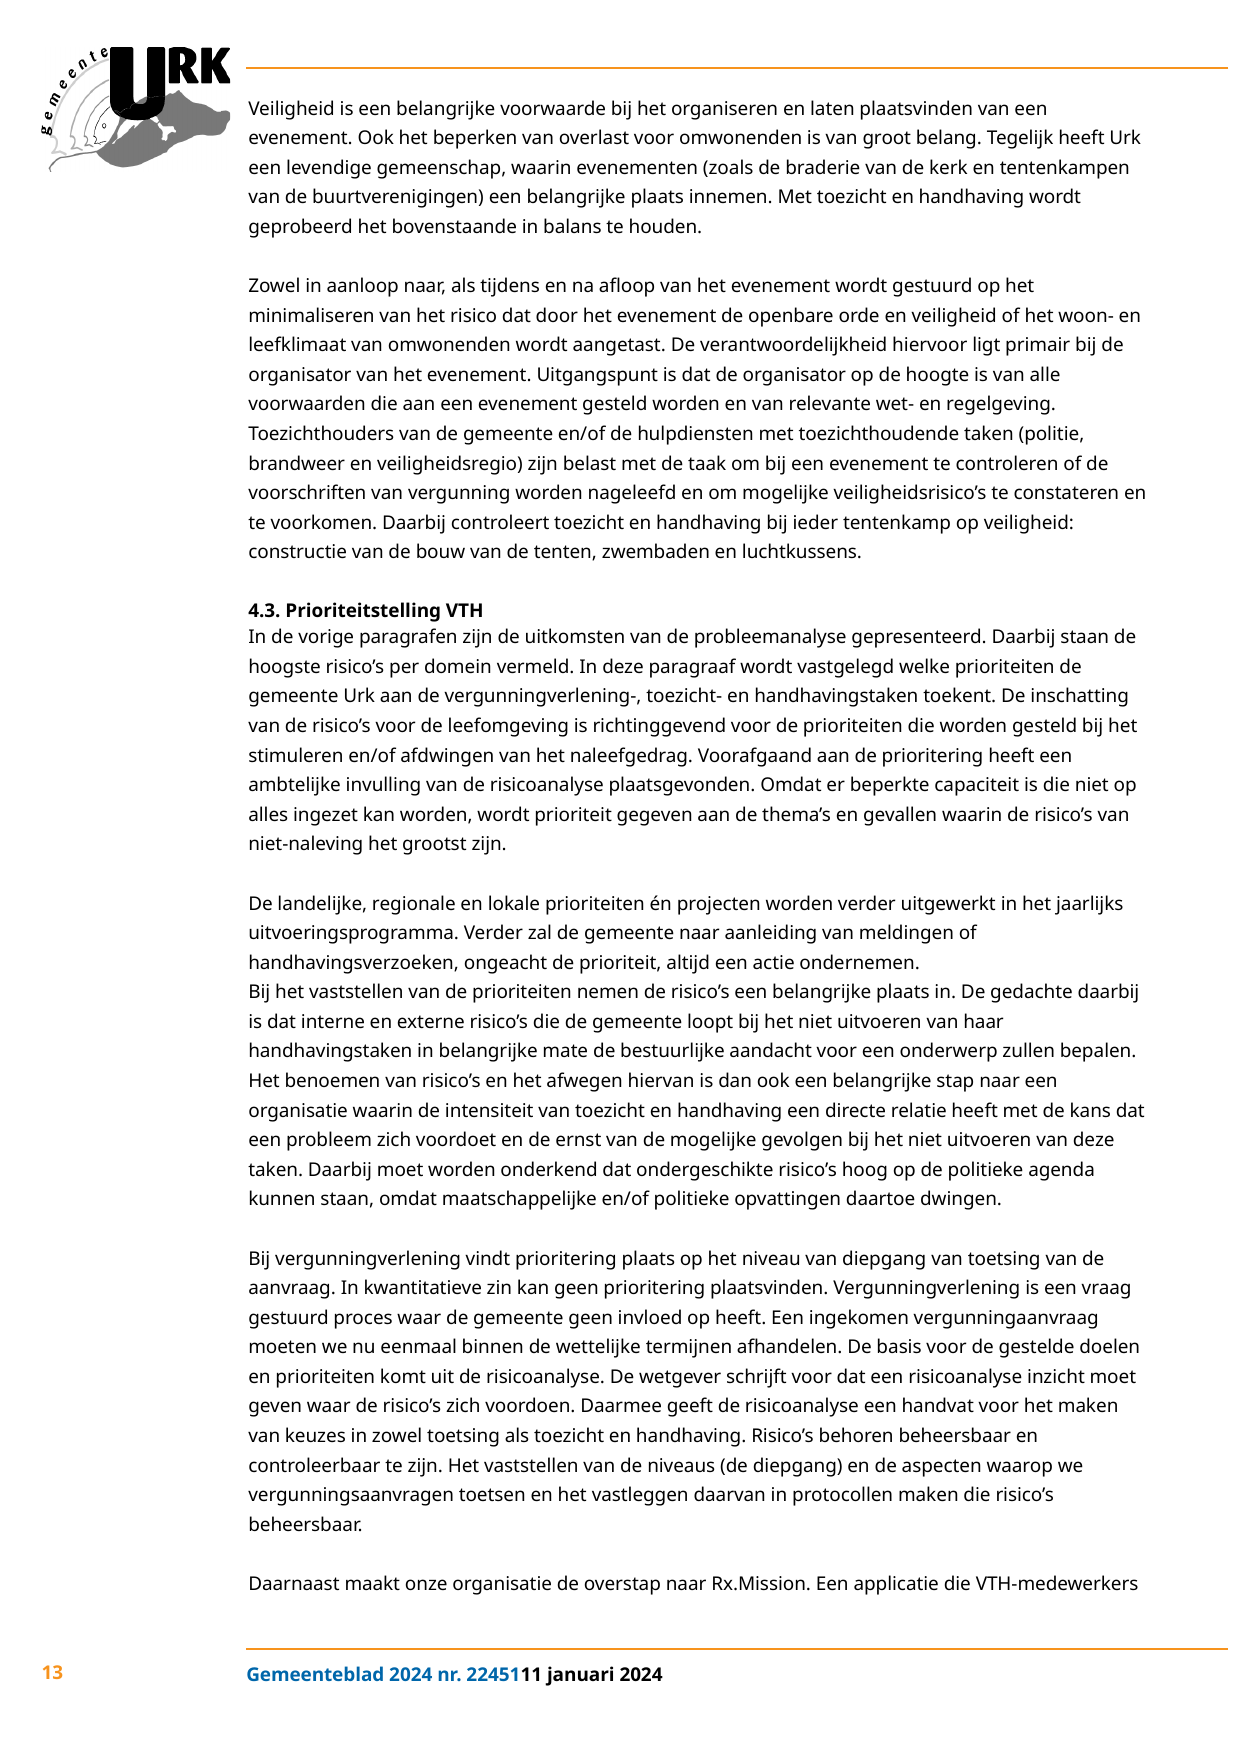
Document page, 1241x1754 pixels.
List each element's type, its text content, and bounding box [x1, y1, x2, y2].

text Veiligheid is een belangrijke voorwaarde bij het organiseren en laten plaatsvinden van een evenement. Ook het beperken van overlast voor omwonenden is van groot belang. Tegelijk heeft Urk een levendige gemeenschap, waarin evenementen (zoals de braderie van de kerk en tentenkampen van de buurtverenigingen) een belangrijke plaats innemen. Met toezicht en handhaving wordt geprobeerd het bovenstaande in balans te houden. [248, 95, 1152, 239]
text Bij het vaststellen van de prioriteiten nemen de risico’s een belangrijke plaats in. De gedachte daarbij is dat interne en externe risico’s die de gemeente loopt bij het niet uitvoeren van haar handhavingstaken in belangrijke mate de bestuurlijke aandacht voor een onderwerp zullen bepalen. Het benoemen van risico’s en het afwegen hiervan is dan ook een belangrijke stap naar een organisatie waarin de intensiteit van toezicht en handhaving een directe relatie heeft met de kans dat een probleem zich voordoet en de ernst van de mogelijke gevolgen bij het niet uitvoeren van deze taken. Daarbij moet worden onderkend dat ondergeschikte risico’s hoog op de politieke agenda kunnen staan, omdat maatschappelijke en/of politieke opvattingen daartoe dwingen. [248, 978, 1152, 1211]
text In de vorige paragrafen zijn de uitkomsten van de probleemanalyse gepresenteerd. Daarbij staan de hoogste risico’s per domein vermeld. In deze paragraaf wordt vastgelegd welke prioriteiten de gemeente Urk aan de vergunningverlening-, toezicht- en handhavingstaken toekent. De inschatting van de risico’s voor de leefomgeving is richtinggevend voor de prioriteiten die worden gesteld bij het stimuleren en/of afdwingen van het naleefgedrag. Voorafgaand aan de prioritering heeft een ambtelijke invulling van de risicoanalyse plaatsgevonden. Omdat er beperkte capaciteit is die niet op alles ingezet kan worden, wordt prioriteit gegeven aan de thema’s en gevallen waarin de risico’s van niet-naleving het grootst zijn. [248, 623, 1152, 856]
text Daarnaast maakt onze organisatie de overstap naar Rx.Mission. Een applicatie die VTH-medewerkers [248, 1570, 1152, 1596]
text 4.3. Prioriteitstelling VTH [248, 598, 1152, 623]
text Toezichthouders van de gemeente en/of de hulpdiensten met toezichthoudende taken (politie, brandweer en veiligheidsregio) zijn belast met de taak om bij een evenement te controleren of de voorschriften van vergunning worden nageleefd en om mogelijke veiligheidsrisico’s te constateren en te voorkomen. Daarbij controleert toezicht en handhaving bij ieder tentenkamp op veiligheid: constructie van de bouw van de tenten, zwembaden en luchtkussens. [248, 420, 1152, 564]
picture [41, 47, 231, 172]
text Zowel in aanloop naar, als tijdens en na afloop van het evenement wordt gestuurd op het minimaliseren van het risico dat door het evenement de openbare orde en veiligheid of het woon- en leefklimaat van omwonenden wordt aangetast. De verantwoordelijkheid hiervoor ligt primair bij de organisator van het evenement. Uitgangspunt is dat de organisator op de hoogte is van alle voorwaarden die aan een evenement gesteld worden en van relevante wet- en regelgeving. [248, 272, 1152, 416]
text Bij vergunningverlening vindt prioritering plaats op het niveau van diepgang van toetsing van de aanvraag. In kwantitatieve zin kan geen prioritering plaatsvinden. Vergunningverlening is een vraag gestuurd proces waar de gemeente geen invloed op heeft. Een ingekomen vergunningaanvraag moeten we nu eenmaal binnen de wettelijke termijnen afhandelen. De basis voor de gestelde doelen en prioriteiten komt uit de risicoanalyse. De wetgever schrijft voor dat een risicoanalyse inzicht moet geven waar de risico’s zich voordoen. Daarmee geeft de risicoanalyse een handvat voor het maken van keuzes in zowel toetsing als toezicht en handhaving. Risico’s behoren beheersbaar en controleerbaar te zijn. Het vaststellen van de niveaus (de diepgang) en de aspecten waarop we vergunningsaanvragen toetsen en het vastleggen daarvan in protocollen maken die risico’s beheersbaar. [248, 1245, 1152, 1537]
text De landelijke, regionale en lokale prioriteiten én projecten worden verder uitgewerkt in het jaarlijks uitvoeringsprogramma. Verder zal de gemeente naar aanleiding van meldingen of handhavingsverzoeken, ongeacht de prioriteit, altijd een actie ondernemen. [248, 890, 1152, 974]
